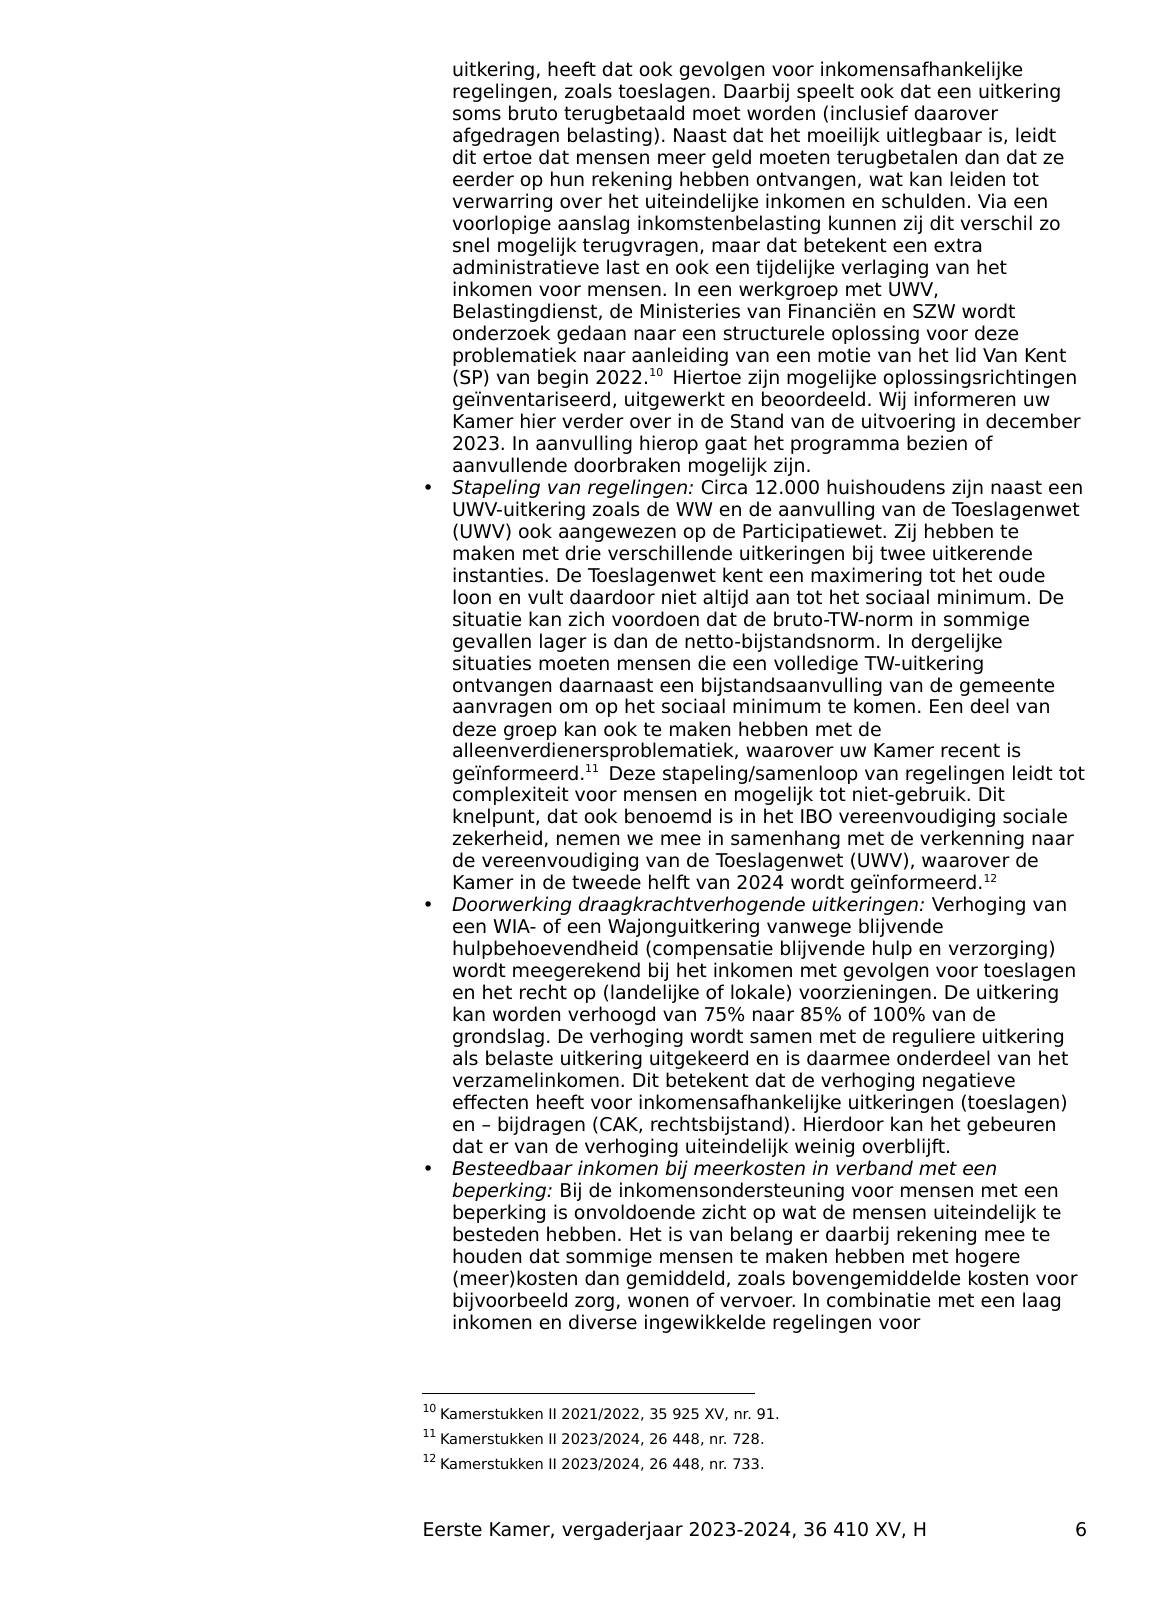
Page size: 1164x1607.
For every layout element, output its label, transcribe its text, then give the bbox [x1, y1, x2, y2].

text • Besteedbaar inkomen bij meerkosten in verband met een beperking: Bij de inkomensondersteuning voor mensen met een beperking is onvoldoende zicht op wat de mensen uiteindelijk te besteden hebben. Het is van belang er daarbij rekening mee te houden dat sommige mensen te maken hebben met hogere (meer)kosten dan gemiddeld, zoals bovengemiddelde kosten voor bijvoorbeeld zorg, wonen of vervoer. In combinatie met een laag inkomen en diverse ingewikkelde regelingen voor [422, 1158, 1087, 1334]
text Kamerstukken II 2021/2022, 35 925 XV, nr. 91. [422, 1402, 1087, 1424]
text Kamerstukken II 2023/2024, 26 448, nr. 733. [422, 1452, 1087, 1474]
text • Doorwerking draagkrachtverhogende uitkeringen: Verhoging van een WIA- of een Wajonguitkering vanwege blijvende hulpbehoevendheid (compensatie blijvende hulp en verzorging) wordt meegerekend bij het inkomen met gevolgen voor toeslagen en het recht op (landelijke of lokale) voorzieningen. De uitkering kan worden verhoogd van 75% naar 85% of 100% van de grondslag. De verhoging wordt samen met de reguliere uitkering als belaste uitkering uitgekeerd en is daarmee onderdeel van het verzamelinkomen. Dit betekent dat de verhoging negatieve effecten heeft voor inkomensafhankelijke uitkeringen (toeslagen) en – bijdragen (CAK, rechtsbijstand). Hierdoor kan het gebeuren dat er van de verhoging uiteindelijk weinig overblijft. [422, 894, 1087, 1158]
text • Stapeling van regelingen: Circa 12.000 huishoudens zijn naast een UWV-uitkering zoals de WW en de aanvulling van de Toeslagenwet (UWV) ook aangewezen op de Participatiewet. Zij hebben te maken met drie verschillende uitkeringen bij twee uitkerende instanties. De Toeslagenwet kent een maximering tot het oude loon en vult daardoor niet altijd aan tot het sociaal minimum. De situatie kan zich voordoen dat de bruto-TW-norm in sommige gevallen lager is dan de netto-bijstandsnorm. In dergelijke situaties moeten mensen die een volledige TW-uitkering ontvangen daarnaast een bijstandsaanvulling van de gemeente aanvragen om op het sociaal minimum te komen. Een deel van deze groep kan ook te maken hebben met de alleenverdienersproblematiek, waarover uw Kamer recent is geïnformeerd. Deze stapeling/samenloop van regelingen leidt tot complexiteit voor mensen en mogelijk tot niet-gebruik. Dit knelpunt, dat ook benoemd is in het IBO vereenvoudiging sociale zekerheid, nemen we mee in samenhang met de verkenning naar de vereenvoudiging van de Toeslagenwet (UWV), waarover de Kamer in de tweede helft van 2024 wordt geïnformeerd. [422, 477, 1087, 894]
text uitkering, heeft dat ook gevolgen voor inkomensafhankelijke regelingen, zoals toeslagen. Daarbij speelt ook dat een uitkering soms bruto terugbetaald moet worden (inclusief daarover afgedragen belasting). Naast dat het moeilijk uitlegbaar is, leidt dit ertoe dat mensen meer geld moeten terugbetalen dan dat ze eerder op hun rekening hebben ontvangen, wat kan leiden tot verwarring over het uiteindelijke inkomen en schulden. Via een voorlopige aanslag inkomstenbelasting kunnen zij dit verschil zo snel mogelijk terugvragen, maar dat betekent een extra administratieve last en ook een tijdelijke verlaging van het inkomen voor mensen. In een werkgroep met UWV, Belastingdienst, de Ministeries van Financiën en SZW wordt onderzoek gedaan naar een structurele oplossing voor deze problematiek naar aanleiding van een motie van het lid Van Kent (SP) van begin 2022. Hiertoe zijn mogelijke oplossingsrichtingen geïnventariseerd, uitgewerkt en beoordeeld. Wij informeren uw Kamer hier verder over in de Stand van de uitvoering in december 2023. In aanvulling hierop gaat het programma bezien of aanvullende doorbraken mogelijk zijn. [422, 59, 1087, 477]
text Kamerstukken II 2023/2024, 26 448, nr. 728. [422, 1427, 1087, 1449]
